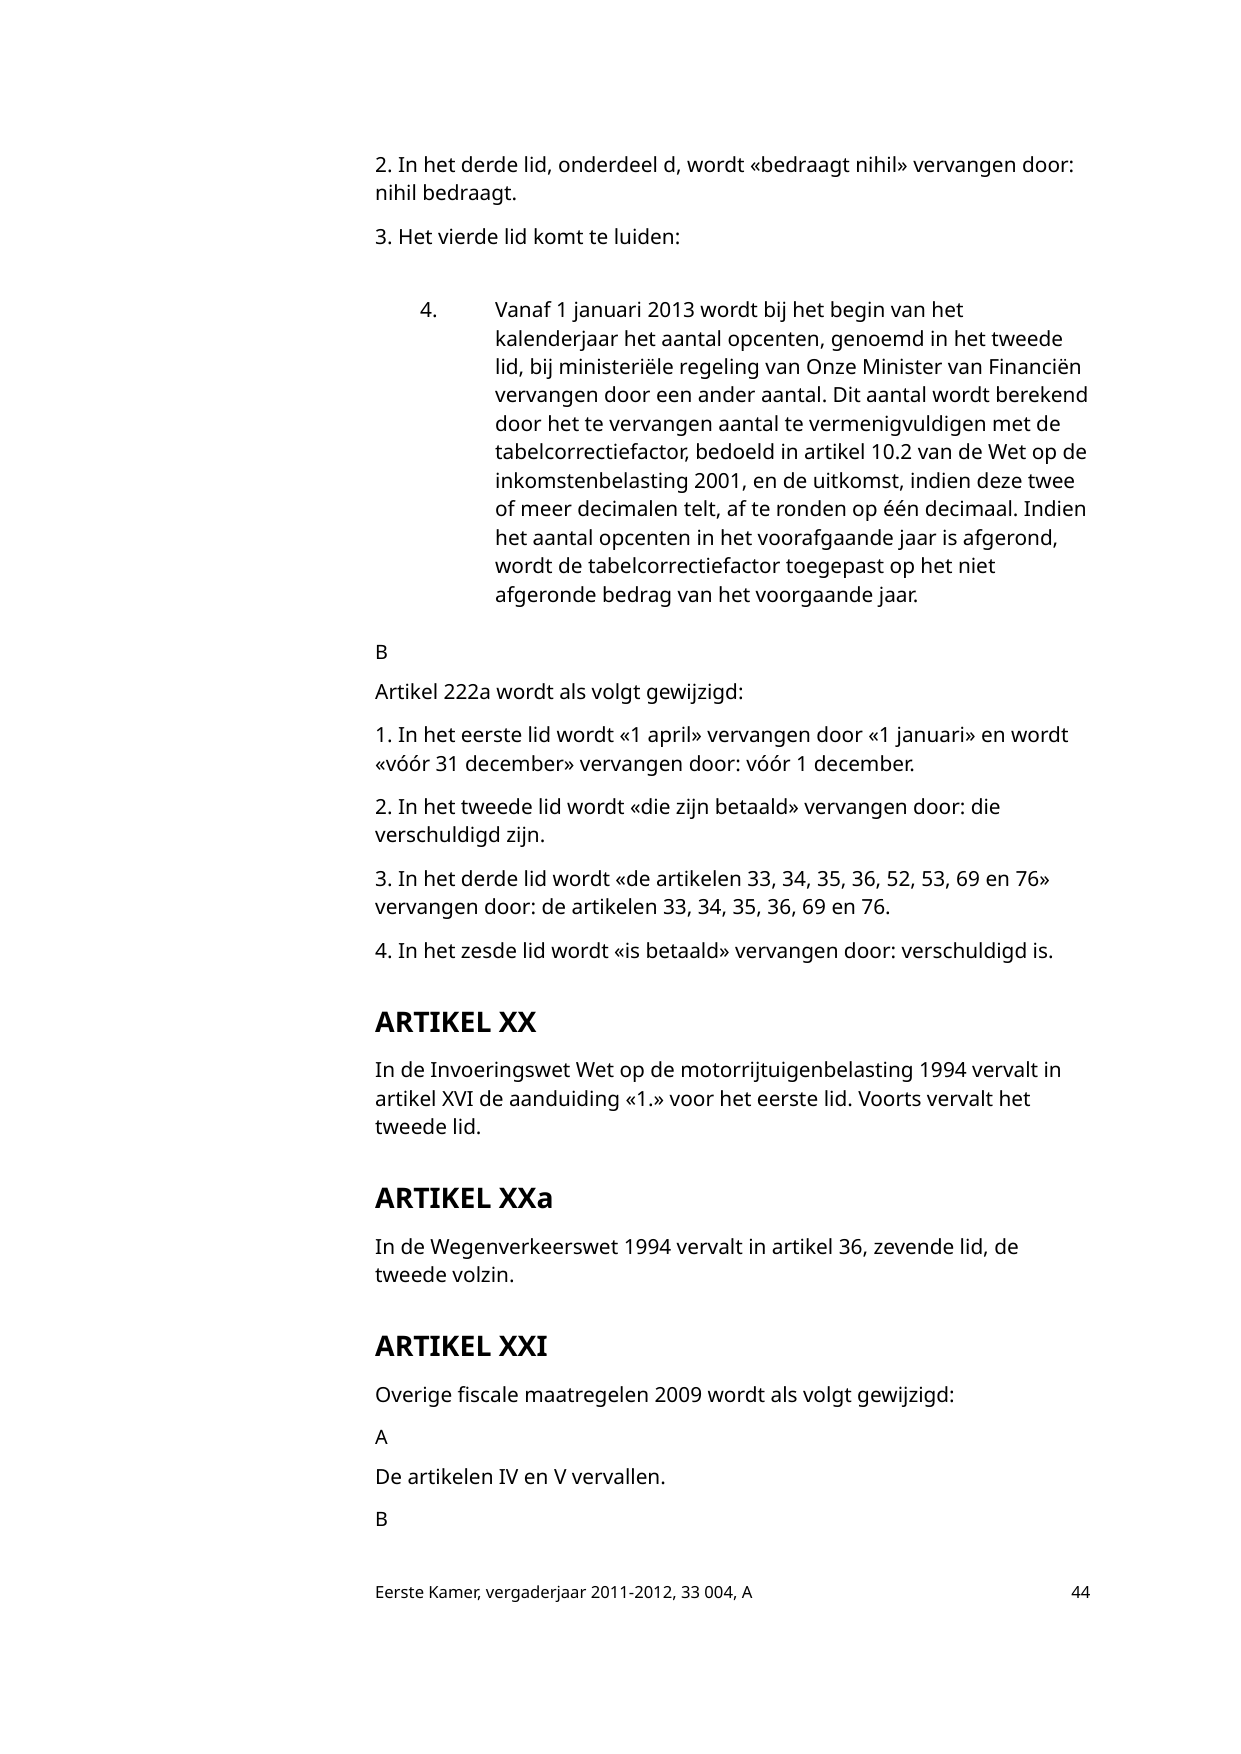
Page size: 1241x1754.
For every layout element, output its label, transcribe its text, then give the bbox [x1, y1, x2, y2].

text 2. In het derde lid, onderdeel d, wordt «bedraagt nihil» vervangen door: nihil bedraagt. [375, 150, 1090, 207]
text 4. In het zesde lid wordt «is betaald» vervangen door: verschuldigd is. [375, 936, 1090, 964]
text B [375, 1506, 1090, 1533]
subtitle ARTIKEL XXI [375, 1326, 1090, 1365]
subtitle ARTIKEL XXa [375, 1178, 1090, 1217]
subtitle ARTIKEL XX [375, 1002, 1090, 1041]
text Overige fiscale maatregelen 2009 wordt als volgt gewijzigd: [375, 1380, 1090, 1408]
text 1. In het eerste lid wordt «1 april» vervangen door «1 januari» en wordt «vóór 31 december» vervangen door: vóór 1 december. [375, 720, 1090, 777]
text In de Wegenverkeerswet 1994 vervalt in artikel 36, zevende lid, de tweede volzin. [375, 1232, 1090, 1289]
text De artikelen IV en V vervallen. [375, 1462, 1090, 1491]
text B [375, 638, 1090, 665]
text In de Invoeringswet Wet op de motorrijtuigenbelasting 1994 vervalt in artikel XVI de aanduiding «1.» voor het eerste lid. Voorts vervalt het tweede lid. [375, 1056, 1090, 1141]
text 3. Het vierde lid komt te luiden: [375, 222, 1090, 250]
text Artikel 222a wordt als volgt gewijzigd: [375, 677, 1090, 705]
text 3. In het derde lid wordt «de artikelen 33, 34, 35, 36, 52, 53, 69 en 76» vervangen door: de artikelen 33, 34, 35, 36, 69 en 76. [375, 864, 1090, 921]
list Vanaf 1 januari 2013 wordt bij het begin van het kalenderjaar het aantal opcenten, genoemd in het tweede lid, bij ministeriële regeling van Onze Minister van Financiën vervangen door een ander aantal. Dit aantal wordt berekend door het te vervangen aantal te vermenigvuldigen met de tabelcorrectiefactor, bedoeld in artikel 10.2 van de Wet op de inkomstenbelasting 2001, en de uitkomst, indien deze twee of meer decimalen telt, af te ronden op één decimaal. Indien het aantal opcenten in het voorafgaande jaar is afgerond, wordt de tabelcorrectiefactor toegepast op het niet afgeronde bedrag van het voorgaande jaar. [420, 295, 1090, 608]
text A [375, 1423, 1090, 1450]
text 2. In het tweede lid wordt «die zijn betaald» vervangen door: die verschuldigd zijn. [375, 792, 1090, 849]
